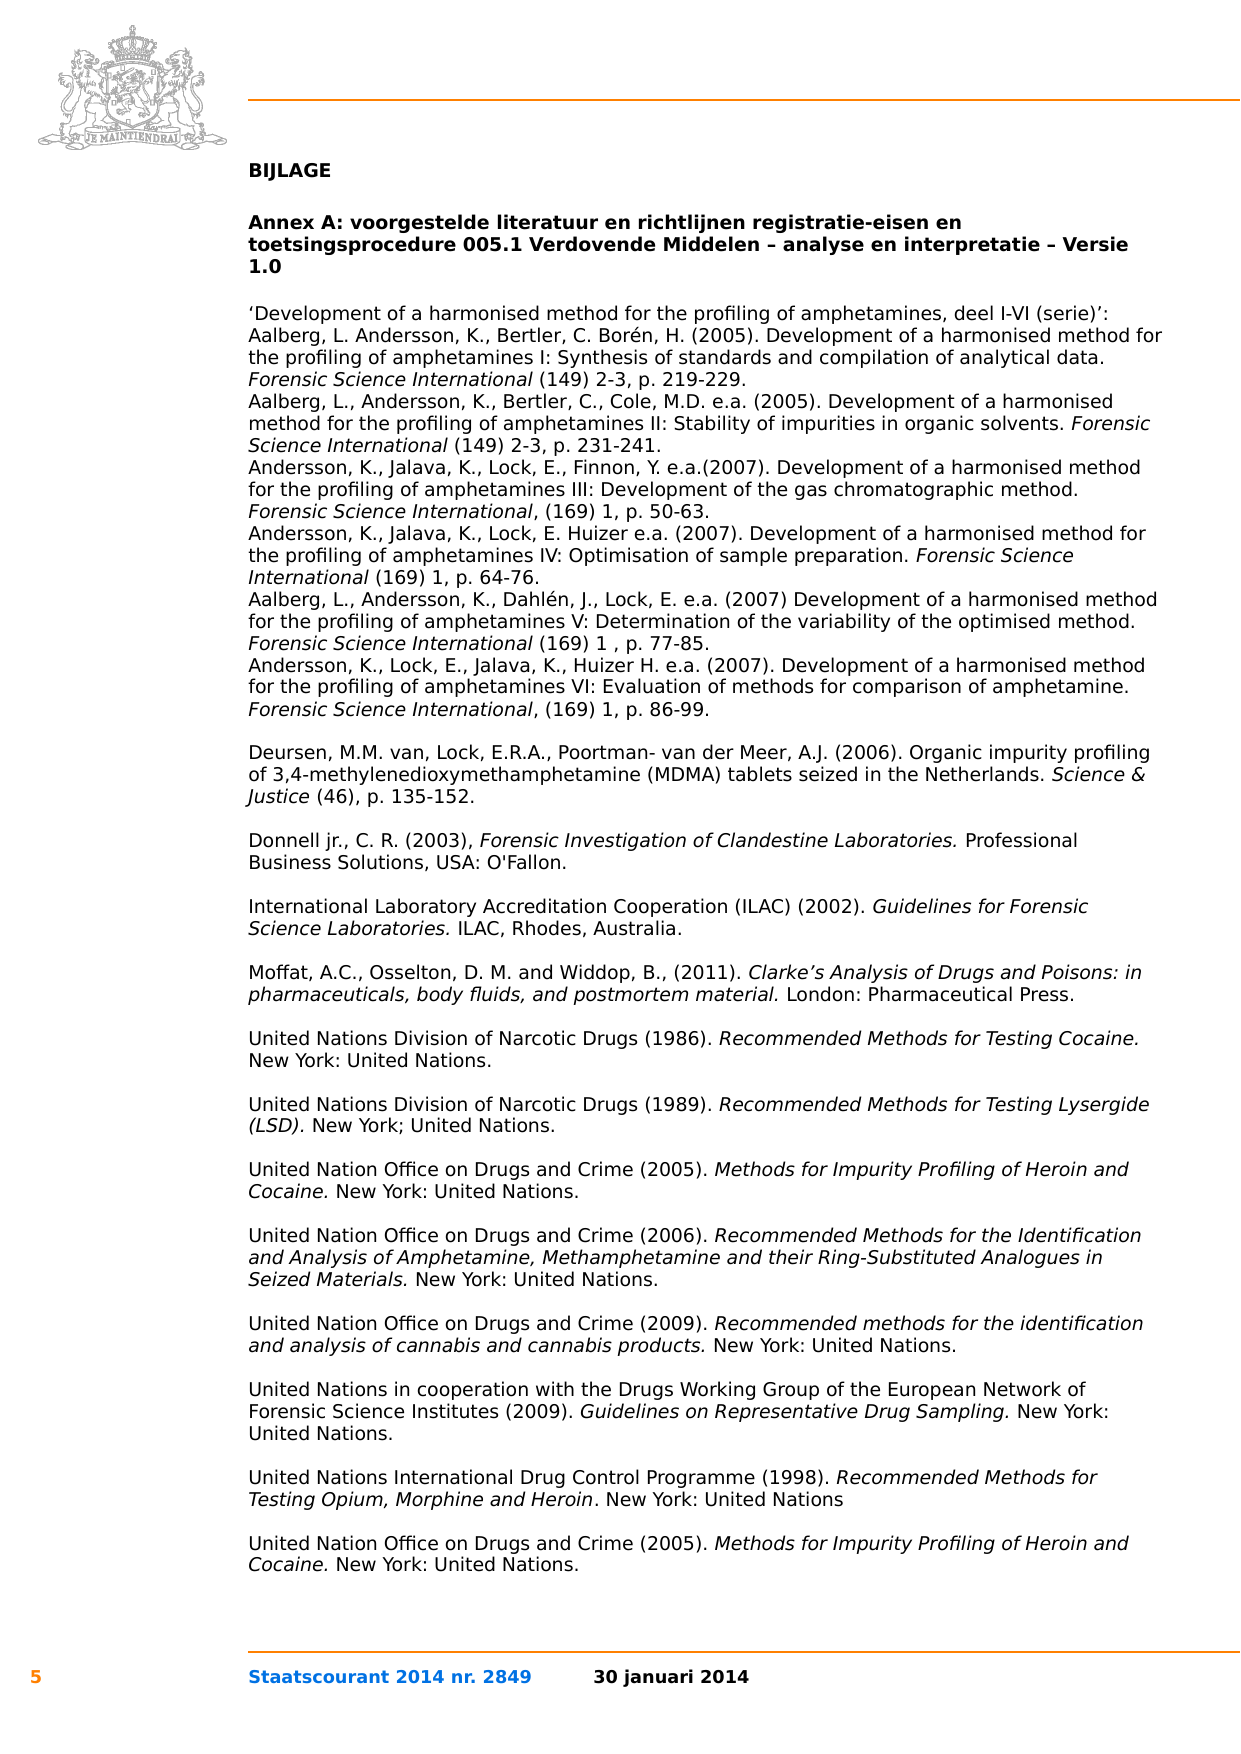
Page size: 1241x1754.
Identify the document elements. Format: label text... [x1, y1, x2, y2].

text United Nations International Drug Control Programme (1998). Recommended Methods for Testing Opium, Morphine and Heroin. New York: United Nations [248, 1467, 1163, 1511]
text Deursen, M.M. van, Lock, E.R.A., Poortman- van der Meer, A.J. (2006). Organic impurity profiling of 3,4-methylenedioxymethamphetamine (MDMA) tablets seized in the Netherlands. Science & Justice (46), p. 135-152. [248, 742, 1163, 808]
text Aalberg, L. Andersson, K., Bertler, C. Borén, H. (2005). Development of a harmonised method for the profiling of amphetamines I: Synthesis of standards and compilation of analytical data. Forensic Science International (149) 2-3, p. 219-229. [248, 325, 1163, 391]
text United Nations in cooperation with the Drugs Working Group of the European Network of Forensic Science Institutes (2009). Guidelines on Representative Drug Sampling. New York: United Nations. [248, 1379, 1163, 1445]
text United Nations Division of Narcotic Drugs (1986). Recommended Methods for Testing Cocaine. New York: United Nations. [248, 1028, 1163, 1072]
text Aalberg, L., Andersson, K., Bertler, C., Cole, M.D. e.a. (2005). Development of a harmonised method for the profiling of amphetamines II: Stability of impurities in organic solvents. Forensic Science International (149) 2-3, p. 231-241. [248, 391, 1163, 457]
text International Laboratory Accreditation Cooperation (ILAC) (2002). Guidelines for Forensic Science Laboratories. ILAC, Rhodes, Australia. [248, 896, 1163, 940]
text Andersson, K., Jalava, K., Lock, E. Huizer e.a. (2007). Development of a harmonised method for the profiling of amphetamines IV: Optimisation of sample preparation. Forensic Science International (169) 1, p. 64-76. [248, 523, 1163, 588]
text ‘Development of a harmonised method for the profiling of amphetamines, deel I-VI (serie)’: [248, 303, 1163, 325]
text Andersson, K., Lock, E., Jalava, K., Huizer H. e.a. (2007). Development of a harmonised method for the profiling of amphetamines VI: Evaluation of methods for comparison of amphetamine. Forensic Science International, (169) 1, p. 86-99. [248, 654, 1163, 720]
picture [38, 25, 227, 150]
text United Nation Office on Drugs and Crime (2005). Methods for Impurity Profiling of Heroin and Cocaine. New York: United Nations. [248, 1532, 1163, 1576]
text Andersson, K., Jalava, K., Lock, E., Finnon, Y. e.a.(2007). Development of a harmonised method for the profiling of amphetamines III: Development of the gas chromatographic method. Forensic Science International, (169) 1, p. 50-63. [248, 457, 1163, 523]
subtitle BIJLAGE [248, 160, 1163, 182]
text Moffat, A.C., Osselton, D. M. and Widdop, B., (2011). Clarke’s Analysis of Drugs and Poisons: in pharmaceuticals, body fluids, and postmortem material. London: Pharmaceutical Press. [248, 962, 1163, 1006]
text United Nation Office on Drugs and Crime (2009). Recommended methods for the identification and analysis of cannabis and cannabis products. New York: United Nations. [248, 1313, 1163, 1357]
text Aalberg, L., Andersson, K., Dahlén, J., Lock, E. e.a. (2007) Development of a harmonised method for the profiling of amphetamines V: Determination of the variability of the optimised method. Forensic Science International (169) 1 , p. 77-85. [248, 588, 1163, 654]
text United Nation Office on Drugs and Crime (2006). Recommended Methods for the Identification and Analysis of Amphetamine, Methamphetamine and their Ring-Substituted Analogues in Seized Materials. New York: United Nations. [248, 1225, 1163, 1291]
subtitle Annex A: voorgestelde literatuur en richtlijnen registratie-eisen en toetsingsprocedure 005.1 Verdovende Middelen – analyse en interpretatie – Versie 1.0 [248, 212, 1163, 278]
text United Nation Office on Drugs and Crime (2005). Methods for Impurity Profiling of Heroin and Cocaine. New York: United Nations. [248, 1159, 1163, 1203]
text Donnell jr., C. R. (2003), Forensic Investigation of Clandestine Laboratories. Professional Business Solutions, USA: O'Fallon. [248, 830, 1163, 874]
text United Nations Division of Narcotic Drugs (1989). Recommended Methods for Testing Lysergide (LSD). New York; United Nations. [248, 1093, 1163, 1137]
